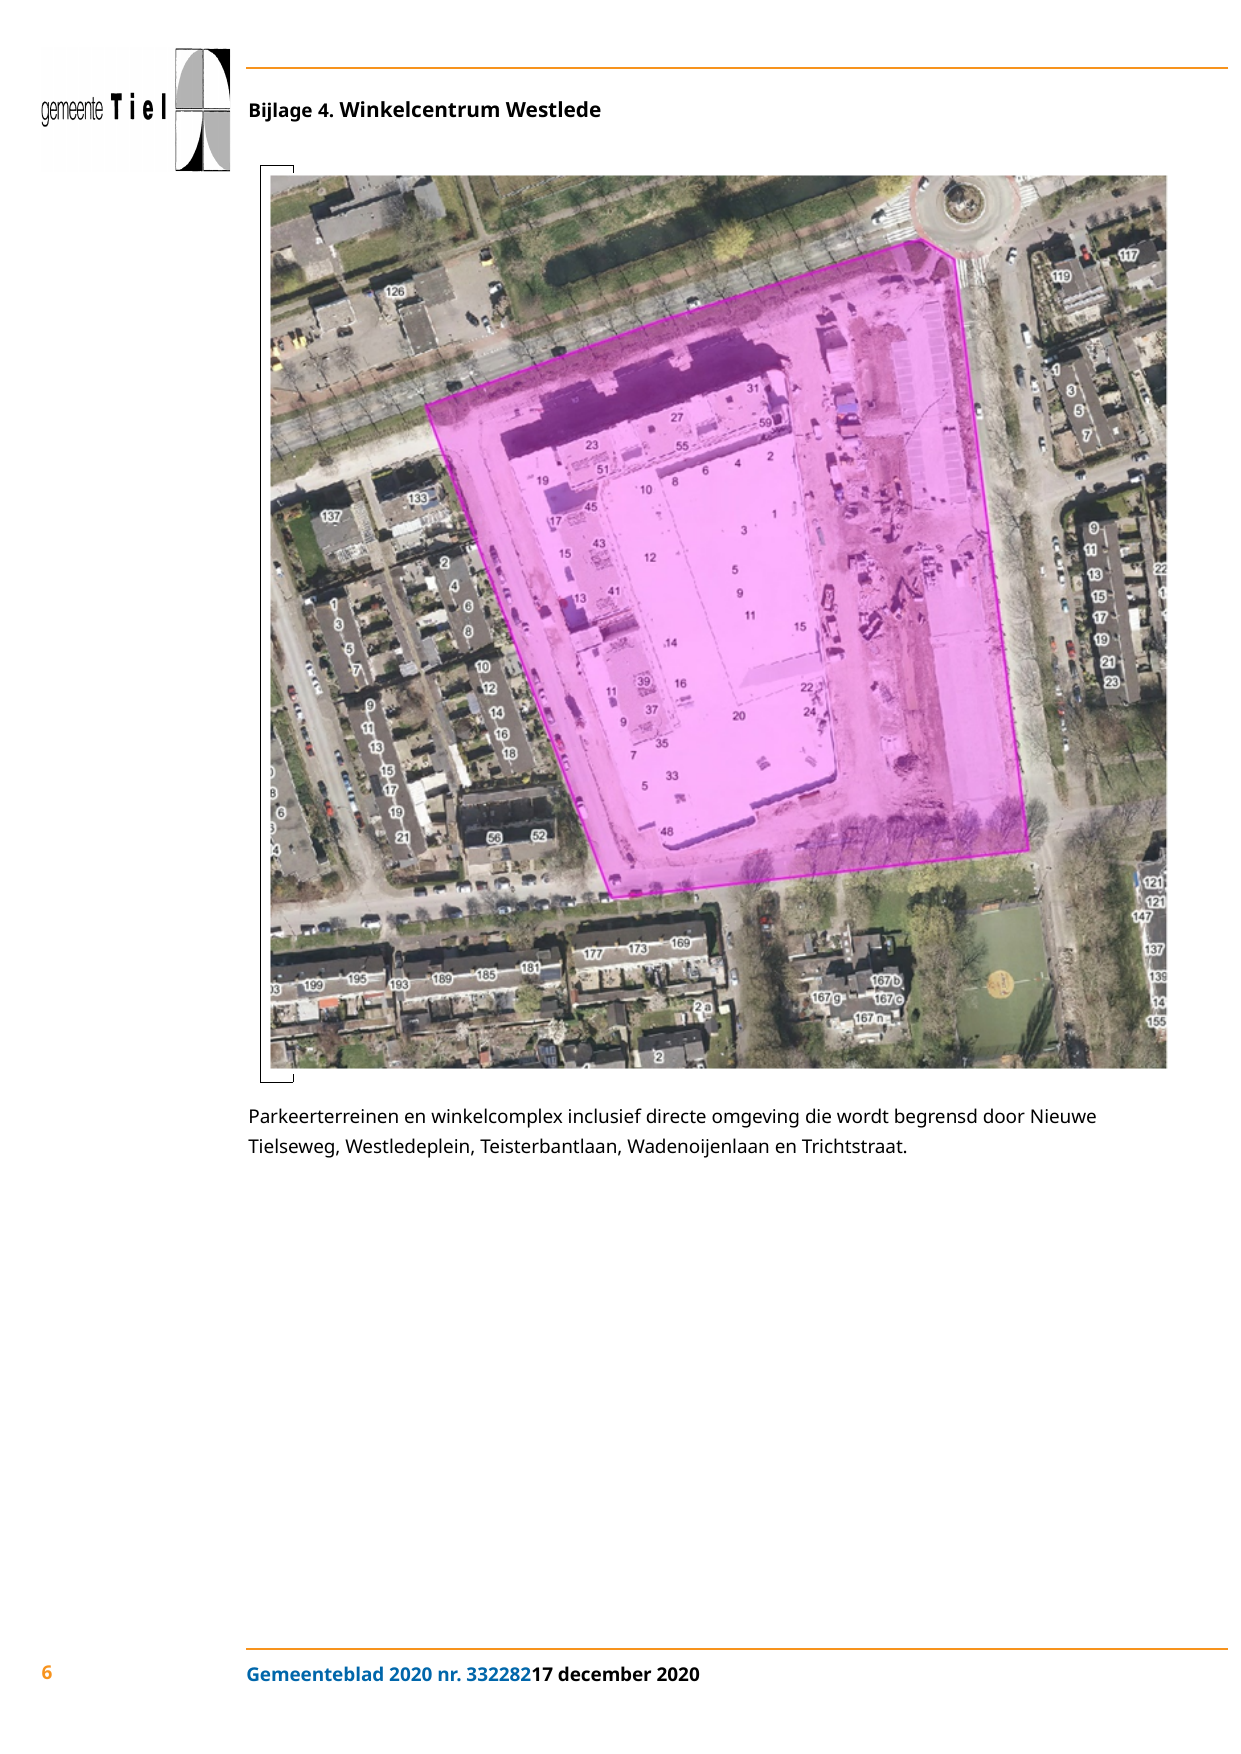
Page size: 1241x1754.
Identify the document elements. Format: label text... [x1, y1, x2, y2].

text Bijlage 4. Winkelcentrum Westlede [248, 95, 1152, 123]
picture [268, 173, 1173, 1074]
text Parkeerterreinen en winkelcomplex inclusief directe omgeving die wordt begrensd door Nieuwe Tielseweg, Westledeplein, Teisterbantlaan, Wadenoijenlaan en Trichtstraat. [248, 1103, 1152, 1159]
picture [41, 47, 231, 172]
